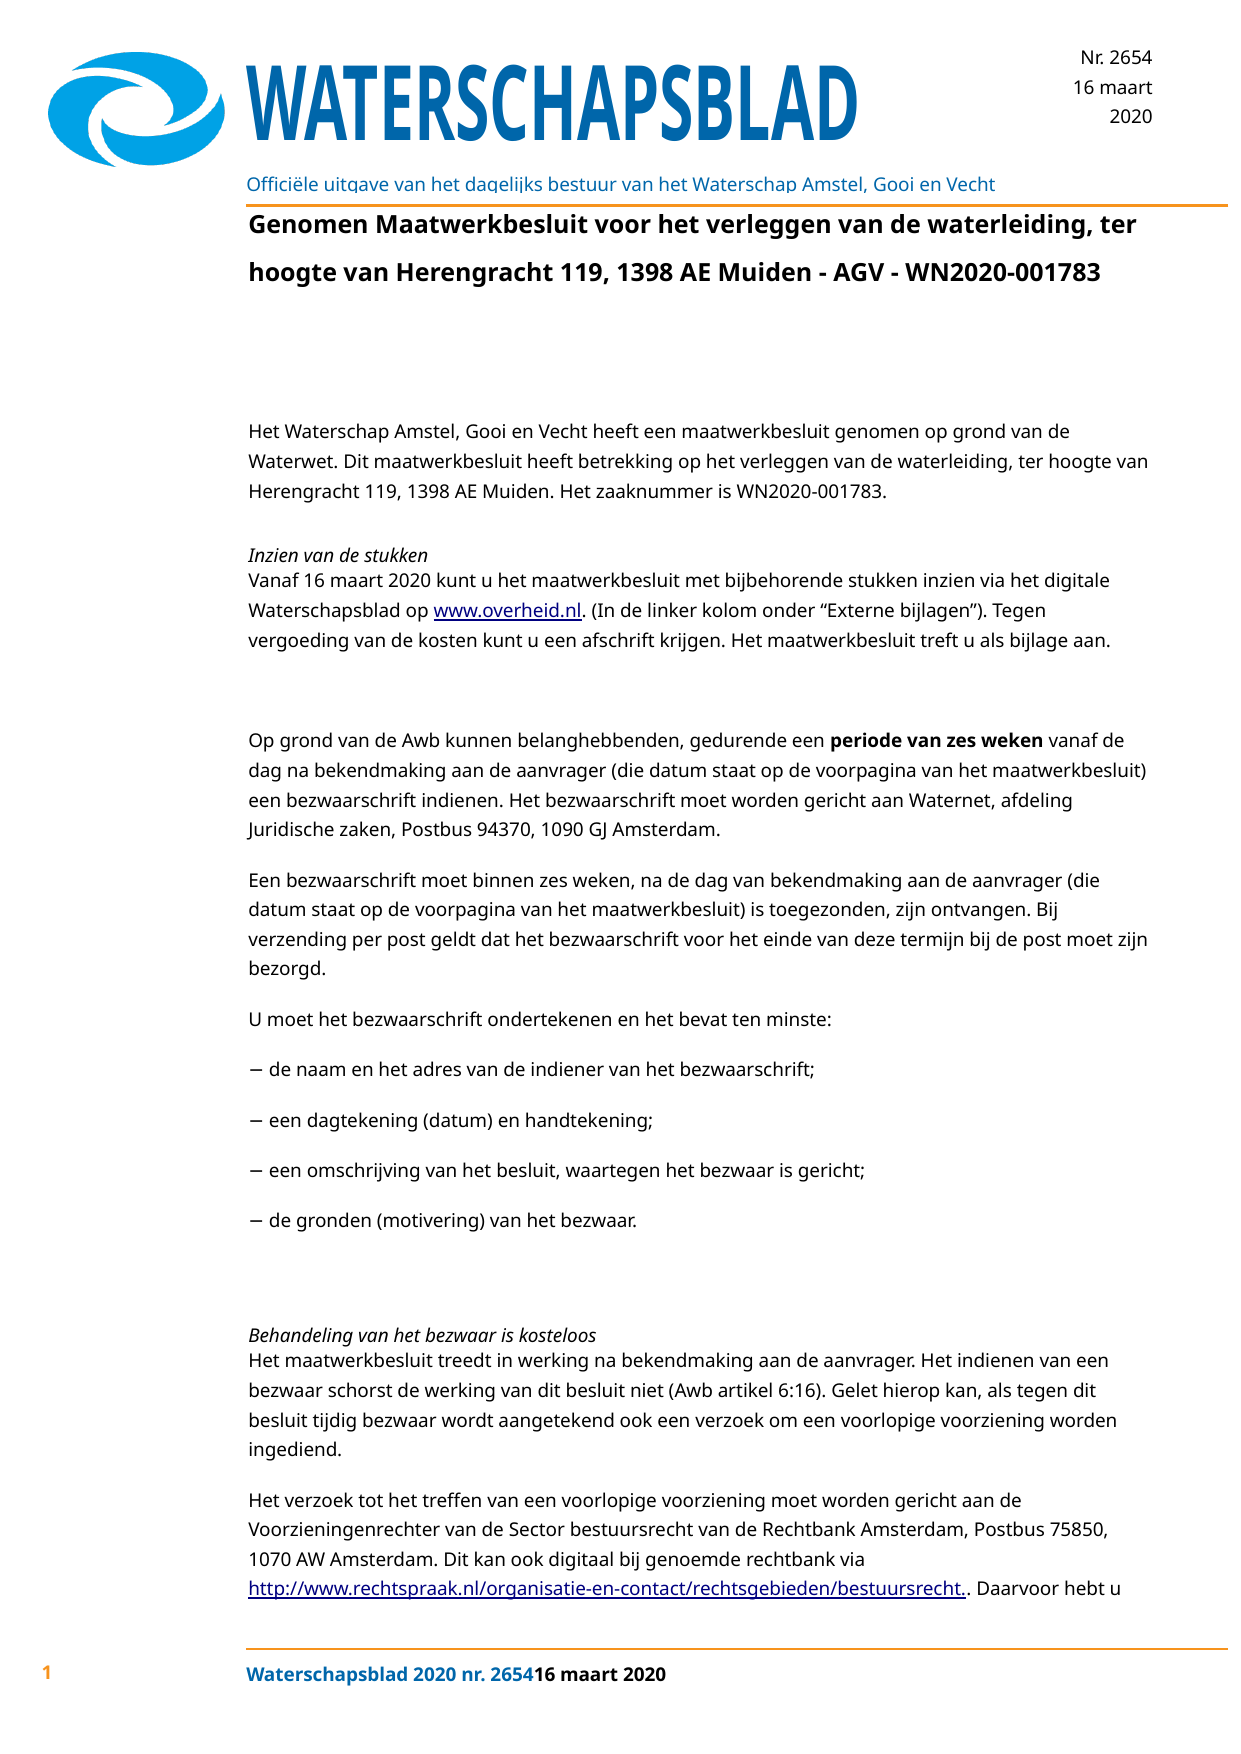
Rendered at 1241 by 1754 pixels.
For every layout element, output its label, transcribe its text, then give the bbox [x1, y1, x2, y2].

text Het verzoek tot het treffen van een voorlopige voorziening moet worden gericht aan de Voorzieningenrechter van de Sector bestuursrecht van de Rechtbank Amsterdam, Postbus 75850, 1070 AW Amsterdam. Dit kan ook digitaal bij genoemde rechtbank via http://www.rechtspraak.nl/organisatie-en-contact/rechtsgebieden/bestuursrecht.. Daarvoor hebt u [248, 1487, 1152, 1601]
text Inzien van de stukken [248, 542, 1152, 568]
text Behandeling van het bezwaar is kosteloos [248, 1322, 1152, 1348]
text − een omschrijving van het besluit, waartegen het bezwaar is gericht; [248, 1157, 1152, 1183]
text Vanaf 16 maart 2020 kunt u het maatwerkbesluit met bijbehorende stukken inzien via het digitale Waterschapsblad op www.overheid.nl. (In de linker kolom onder “Externe bijlagen”). Tegen vergoeding van de kosten kunt u een afschrift krijgen. Het maatwerkbesluit treft u als bijlage aan. [248, 568, 1152, 652]
text − de naam en het adres van de indiener van het bezwaarschrift; [248, 1056, 1152, 1082]
text Een bezwaarschrift moet binnen zes weken, na de dag van bekendmaking aan de aanvrager (die datum staat op de voorpagina van het maatwerkbesluit) is toegezonden, zijn ontvangen. Bij verzending per post geldt dat het bezwaarschrift voor het einde van deze termijn bij de post moet zijn bezorgd. [248, 867, 1152, 981]
text Op grond van de Awb kunnen belanghebbenden, gedurende een periode van zes weken vanaf de dag na bekendmaking aan de aanvrager (die datum staat op de voorpagina van het maatwerkbesluit) een bezwaarschrift indienen. Het bezwaarschrift moet worden gericht aan Waternet, afdeling Juridische zaken, Postbus 94370, 1090 GJ Amsterdam. [248, 728, 1152, 842]
text U moet het bezwaarschrift ondertekenen en het bevat ten minste: [248, 1006, 1152, 1032]
text Het maatwerkbesluit treedt in werking na bekendmaking aan de aanvrager. Het indienen van een bezwaar schorst de werking van dit besluit niet (Awb artikel 6:16). Gelet hierop kan, als tegen dit besluit tijdig bezwaar wordt aangetekend ook een verzoek om een voorlopige voorziening worden ingediend. [248, 1348, 1152, 1462]
text Het Waterschap Amstel, Gooi en Vecht heeft een maatwerkbesluit genomen op grond van de Waterwet. Dit maatwerkbesluit heeft betrekking op het verleggen van de waterleiding, ter hoogte van Herengracht 119, 1398 AE Muiden. Het zaaknummer is WN2020-001783. [248, 419, 1152, 504]
text Genomen Maatwerkbesluit voor het verleggen van de waterleiding, ter hoogte van Herengracht 119, 1398 AE Muiden - AGV - WN2020-001783 [248, 207, 1152, 288]
picture [41, 47, 231, 172]
text − een dagtekening (datum) en handtekening; [248, 1107, 1152, 1132]
text − de gronden (motivering) van het bezwaar. [248, 1208, 1152, 1233]
